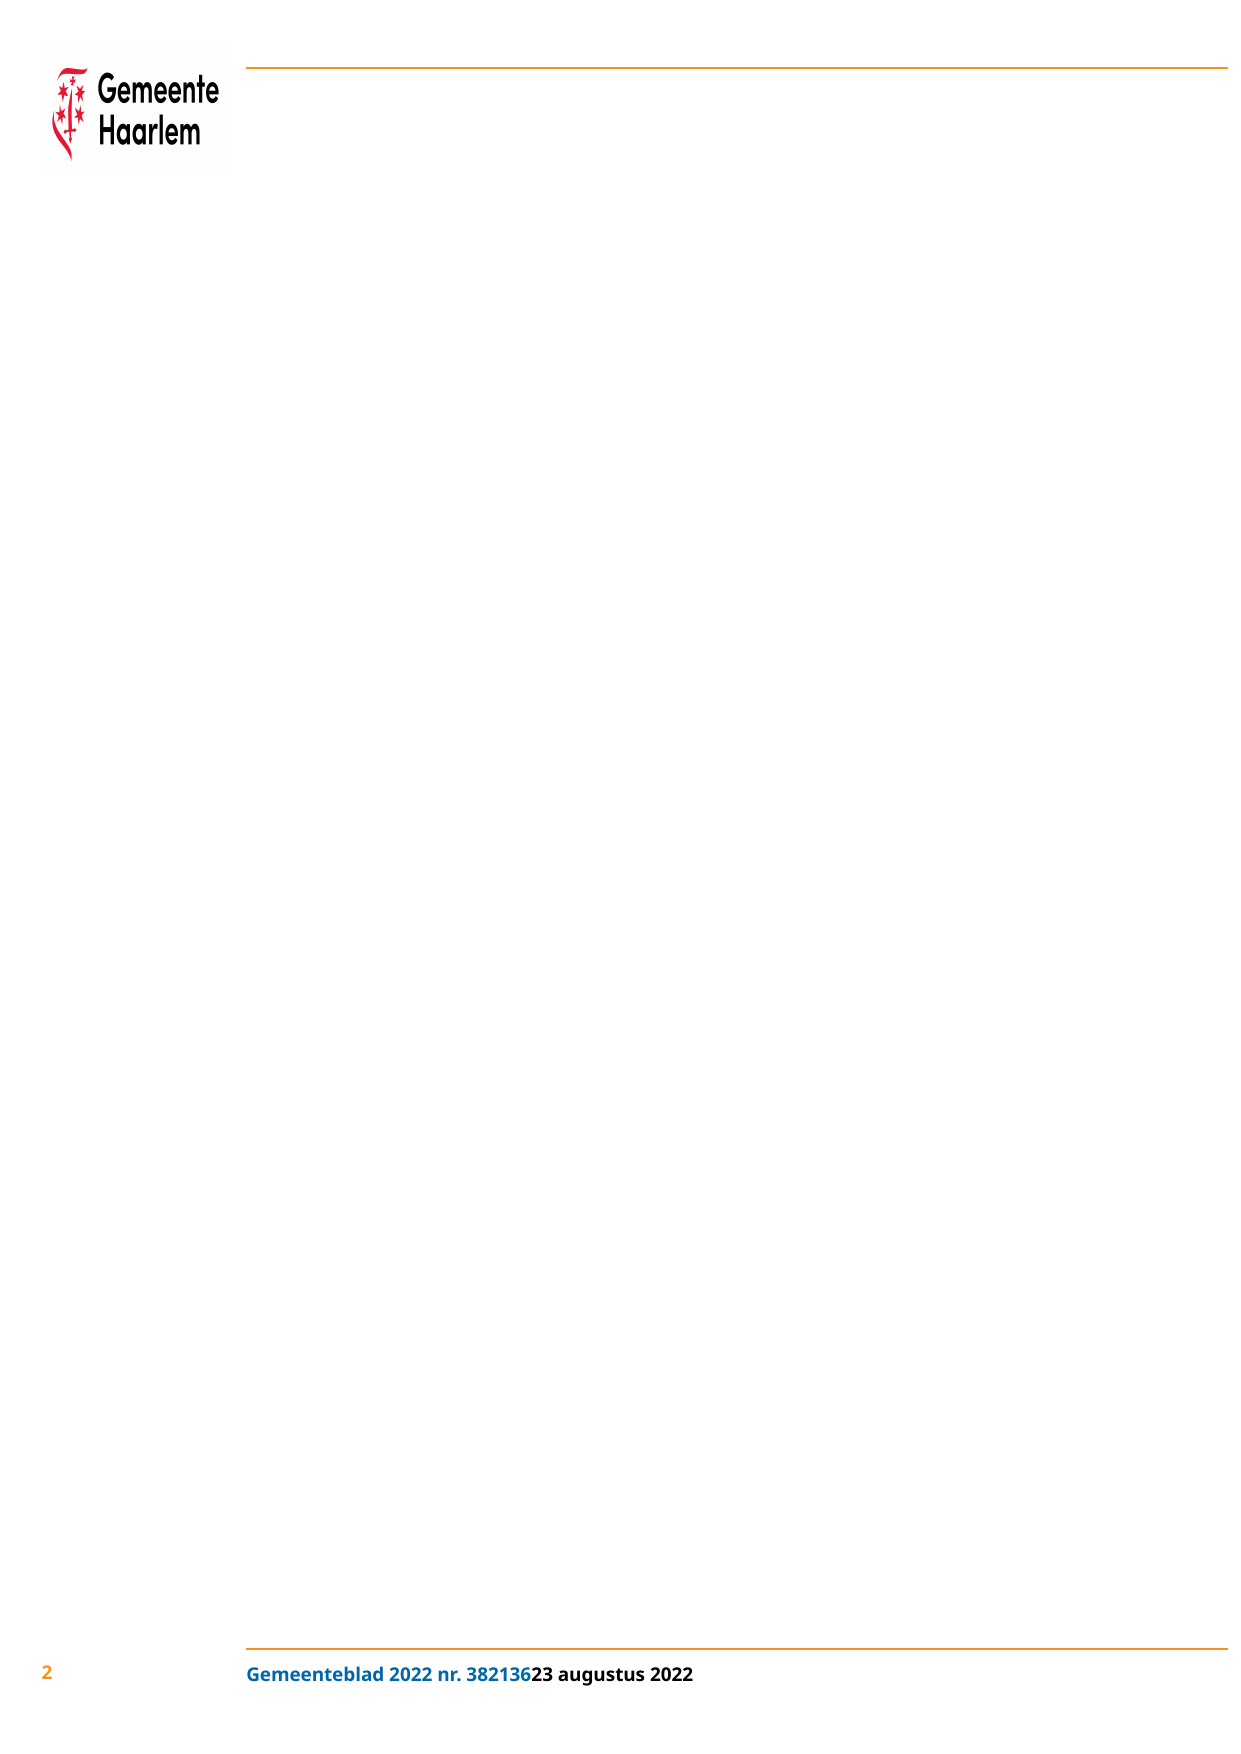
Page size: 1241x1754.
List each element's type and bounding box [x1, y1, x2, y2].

picture [41, 47, 231, 172]
